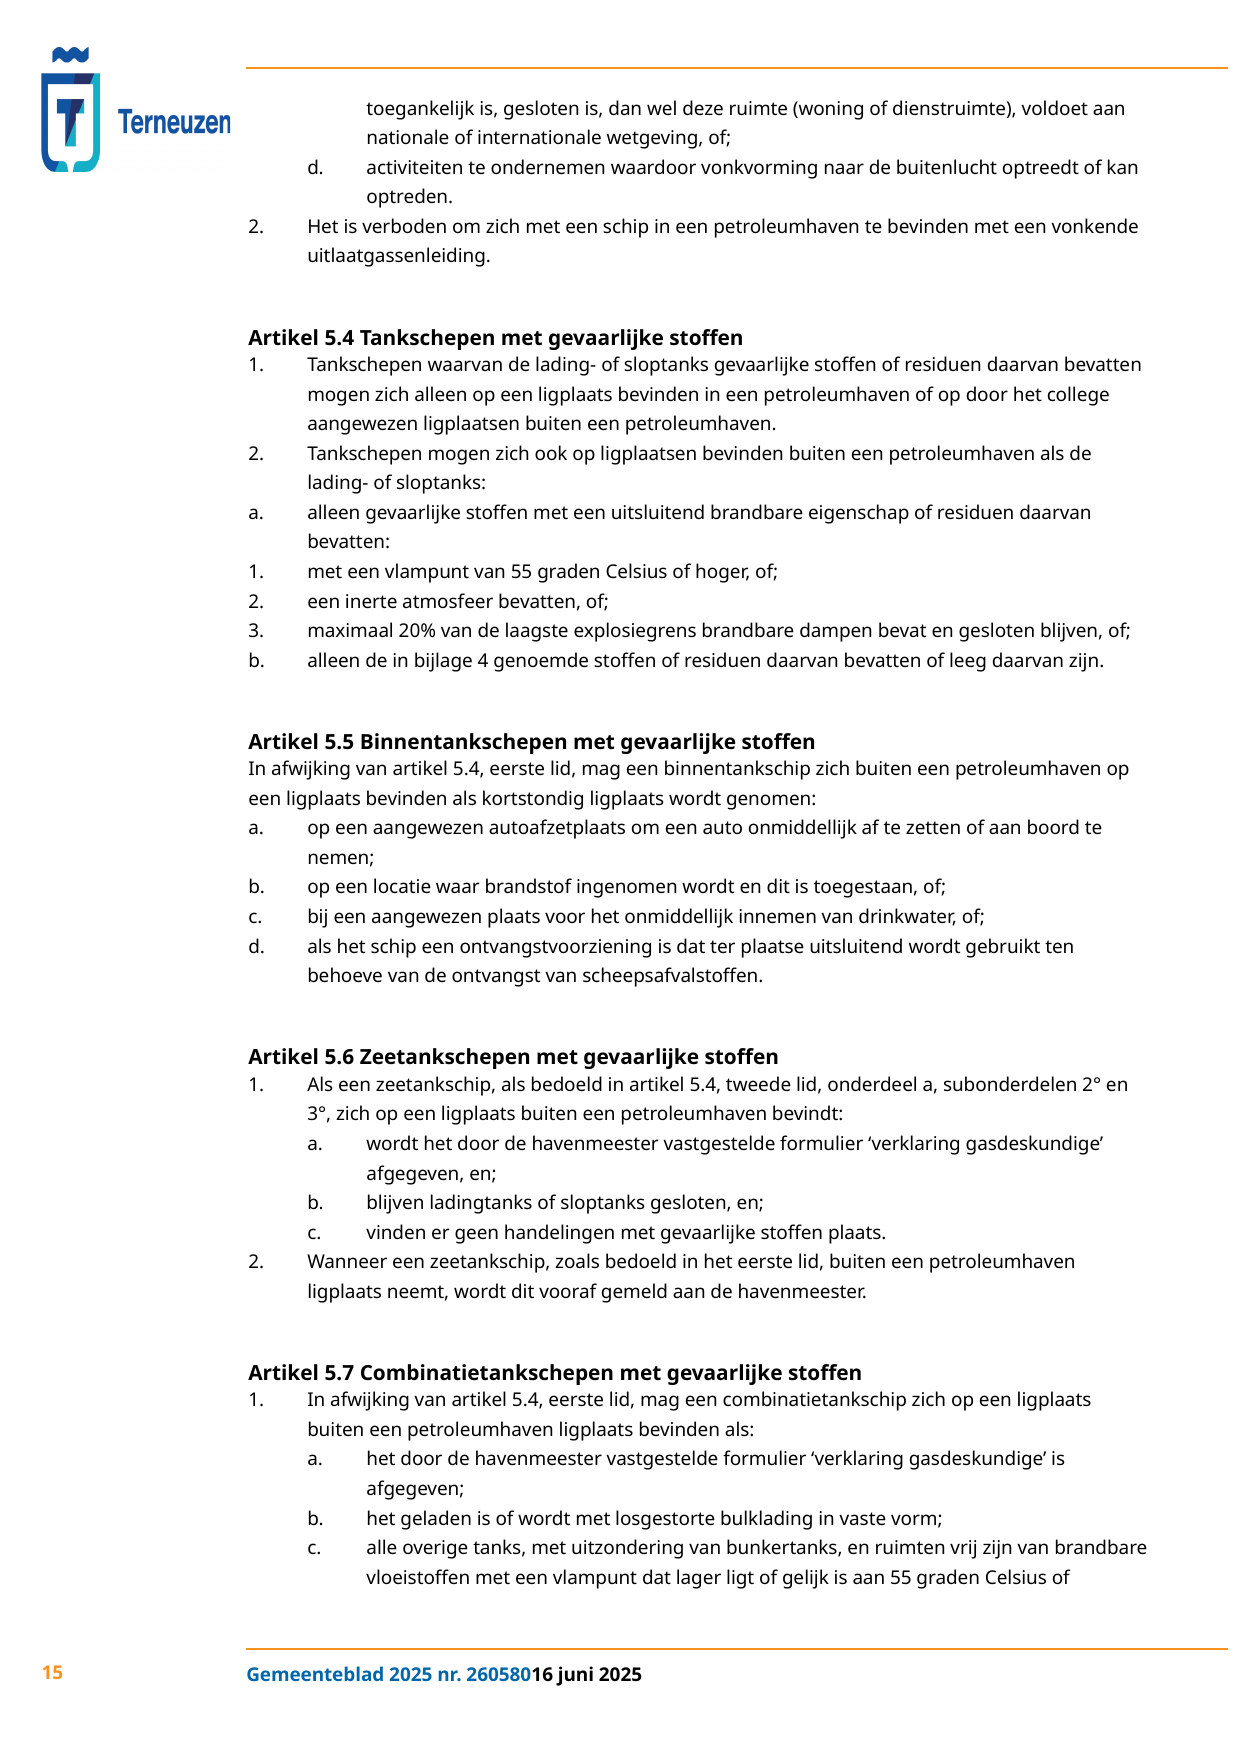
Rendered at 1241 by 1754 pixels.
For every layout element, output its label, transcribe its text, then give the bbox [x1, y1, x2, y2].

list het door de havenmeester vastgestelde formulier ‘verklaring gasdeskundige’ is afgegeven; [307, 1446, 1152, 1501]
list activiteiten te ondernemen waardoor vonkvorming naar de buitenlucht optreedt of kan optreden. [307, 154, 1152, 209]
list Tankschepen mogen zich ook op ligplaatsen bevinden buiten een petroleumhaven als de lading- of sloptanks: [248, 440, 1152, 495]
list alle overige tanks, met uitzondering van bunkertanks, en ruimten vrij zijn van brandbare vloeistoffen met een vlampunt dat lager ligt of gelijk is aan 55 graden Celsius of [307, 1534, 1152, 1590]
text Artikel 5.6 Zeetankschepen met gevaarlijke stoffen [248, 1042, 1152, 1071]
text Artikel 5.4 Tankschepen met gevaarlijke stoffen [248, 323, 1152, 351]
list blijven ladingtanks of sloptanks gesloten, en; [307, 1189, 1152, 1215]
list maximaal 20% van de laagste explosiegrens brandbare dampen bevat en gesloten blijven, of; [248, 617, 1152, 643]
list een inerte atmosfeer bevatten, of; [248, 588, 1152, 613]
text Artikel 5.7 Combinatietankschepen met gevaarlijke stoffen [248, 1358, 1152, 1386]
list Het is verboden om zich met een schip in een petroleumhaven te bevinden met een vonkende uitlaatgassenleiding. [248, 213, 1152, 268]
list wordt het door de havenmeester vastgestelde formulier ‘verklaring gasdeskundige’ afgegeven, en; [307, 1130, 1152, 1185]
list als het schip een ontvangstvoorziening is dat ter plaatse uitsluitend wordt gebruikt ten behoeve van de ontvangst van scheepsafvalstoffen. [248, 933, 1152, 988]
list toegankelijk is, gesloten is, dan wel deze ruimte (woning of dienstruimte), voldoet aan nationale of internationale wetgeving, of; [307, 95, 1152, 150]
list Tankschepen waarvan de lading- of sloptanks gevaarlijke stoffen of residuen daarvan bevatten mogen zich alleen op een ligplaats bevinden in een petroleumhaven of op door het college aangewezen ligplaatsen buiten een petroleumhaven. [248, 351, 1152, 436]
text Artikel 5.5 Binnentankschepen met gevaarlijke stoffen [248, 727, 1152, 755]
list alleen de in bijlage 4 genoemde stoffen of residuen daarvan bevatten of leeg daarvan zijn. [248, 647, 1152, 673]
list vinden er geen handelingen met gevaarlijke stoffen plaats. [307, 1219, 1152, 1244]
list Als een zeetankschip, als bedoeld in artikel 5.4, tweede lid, onderdeel a, subonderdelen 2° en 3°, zich op een ligplaats buiten een petroleumhaven bevindt: [248, 1071, 1152, 1126]
list op een aangewezen autoafzetplaats om een auto onmiddellijk af te zetten of aan boord te nemen; [248, 814, 1152, 870]
list op een locatie waar brandstof ingenomen wordt en dit is toegestaan, of; [248, 874, 1152, 899]
list In afwijking van artikel 5.4, eerste lid, mag een combinatietankschip zich op een ligplaats buiten een petroleumhaven ligplaats bevinden als: [248, 1386, 1152, 1442]
text In afwijking van artikel 5.4, eerste lid, mag een binnentankschip zich buiten een petroleumhaven op een ligplaats bevinden als kortstondig ligplaats wordt genomen: [248, 755, 1152, 811]
list alleen gevaarlijke stoffen met een uitsluitend brandbare eigenschap of residuen daarvan bevatten: [248, 499, 1152, 554]
list het geladen is of wordt met losgestorte bulklading in vaste vorm; [307, 1505, 1152, 1531]
list bij een aangewezen plaats voor het onmiddellijk innemen van drinkwater, of; [248, 903, 1152, 929]
list Wanneer een zeetankschip, zoals bedoeld in het eerste lid, buiten een petroleumhaven ligplaats neemt, wordt dit vooraf gemeld aan de havenmeester. [248, 1248, 1152, 1304]
picture [41, 47, 231, 172]
list met een vlampunt van 55 graden Celsius of hoger, of; [248, 558, 1152, 584]
